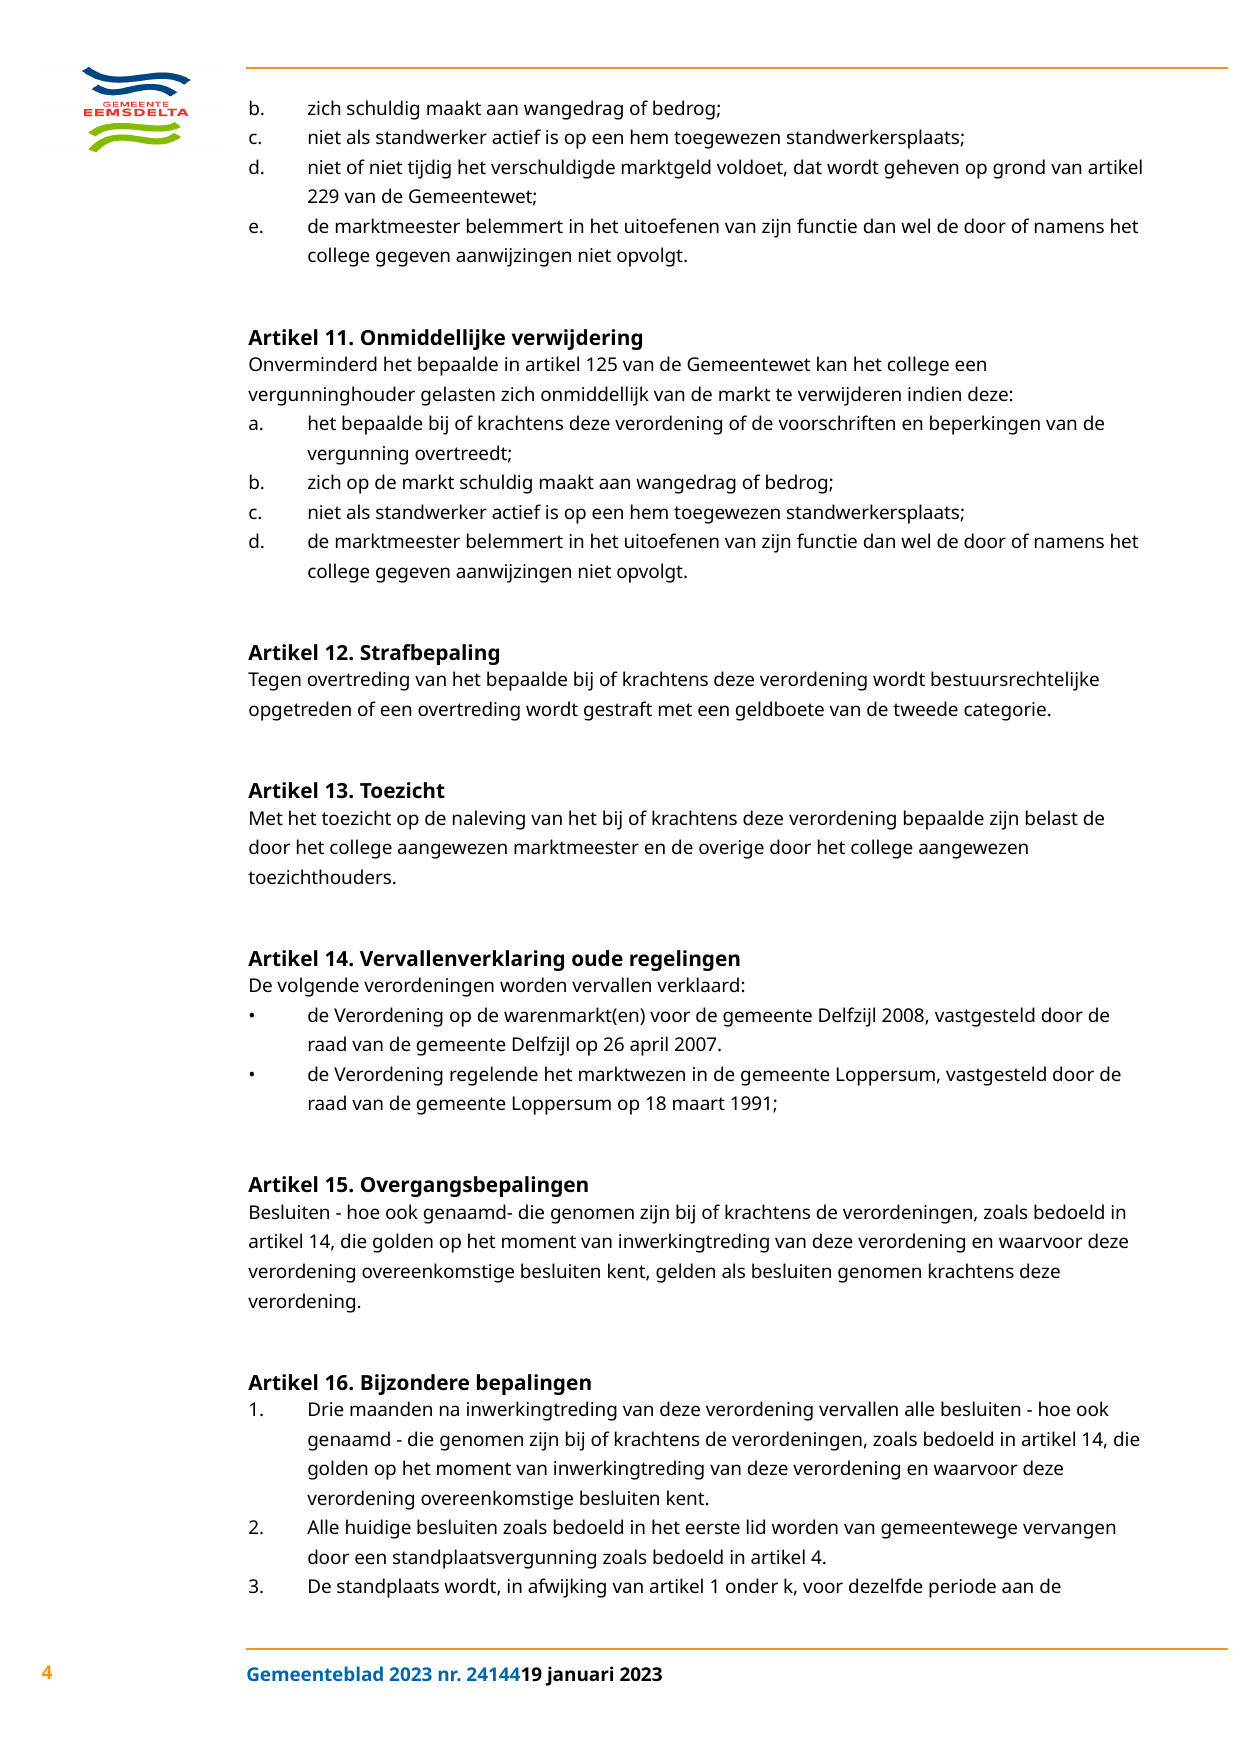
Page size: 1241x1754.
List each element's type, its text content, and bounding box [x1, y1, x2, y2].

text Artikel 12. Strafbepaling [248, 638, 1152, 667]
text Artikel 15. Overgangsbepalingen [248, 1171, 1152, 1199]
text Besluiten - hoe ook genaamd- die genomen zijn bij of krachtens de verordeningen, zoals bedoeld in artikel 14, die golden op het moment van inwerkingtreding van deze verordening en waarvoor deze verordening overeenkomstige besluiten kent, gelden als besluiten genomen krachtens deze verordening. [248, 1199, 1152, 1313]
list zich schuldig maakt aan wangedrag of bedrog; [248, 95, 1152, 121]
list de Verordening op de warenmarkt(en) voor de gemeente Delfzijl 2008, vastgesteld door de raad van de gemeente Delfzijl op 26 april 2007. [248, 1002, 1152, 1057]
text Tegen overtreding van het bepaalde bij of krachtens deze verordening wordt bestuursrechtelijke opgetreden of een overtreding wordt gestraft met een geldboete van de tweede categorie. [248, 667, 1152, 722]
list Alle huidige besluiten zoals bedoeld in het eerste lid worden van gemeentewege vervangen door een standplaatsvergunning zoals bedoeld in artikel 4. [248, 1514, 1152, 1570]
list de marktmeester belemmert in het uitoefenen van zijn functie dan wel de door of namens het college gegeven aanwijzingen niet opvolgt. [248, 213, 1152, 268]
list zich op de markt schuldig maakt aan wangedrag of bedrog; [248, 469, 1152, 495]
picture [41, 47, 231, 172]
list niet of niet tijdig het verschuldigde marktgeld voldoet, dat wordt geheven op grond van artikel 229 van de Gemeentewet; [248, 154, 1152, 209]
text Met het toezicht op de naleving van het bij of krachtens deze verordening bepaalde zijn belast de door het college aangewezen marktmeester en de overige door het college aangewezen toezichthouders. [248, 805, 1152, 889]
text Artikel 14. Vervallenverklaring oude regelingen [248, 944, 1152, 972]
list niet als standwerker actief is op een hem toegewezen standwerkersplaats; [248, 499, 1152, 525]
list niet als standwerker actief is op een hem toegewezen standwerkersplaats; [248, 124, 1152, 150]
list het bepaalde bij of krachtens deze verordening of de voorschriften en beperkingen van de vergunning overtreedt; [248, 410, 1152, 466]
list de Verordening regelende het marktwezen in de gemeente Loppersum, vastgesteld door de raad van de gemeente Loppersum op 18 maart 1991; [248, 1061, 1152, 1116]
list De standplaats wordt, in afwijking van artikel 1 onder k, voor dezelfde periode aan de [248, 1574, 1152, 1599]
text Onverminderd het bepaalde in artikel 125 van de Gemeentewet kan het college een vergunninghouder gelasten zich onmiddellijk van de markt te verwijderen indien deze: [248, 351, 1152, 406]
text Artikel 16. Bijzondere bepalingen [248, 1368, 1152, 1396]
list de marktmeester belemmert in het uitoefenen van zijn functie dan wel de door of namens het college gegeven aanwijzingen niet opvolgt. [248, 529, 1152, 584]
text De volgende verordeningen worden vervallen verklaard: [248, 972, 1152, 998]
list Drie maanden na inwerkingtreding van deze verordening vervallen alle besluiten - hoe ook genaamd - die genomen zijn bij of krachtens de verordeningen, zoals bedoeld in artikel 14, die golden op het moment van inwerkingtreding van deze verordening en waarvoor deze verordening overeenkomstige besluiten kent. [248, 1396, 1152, 1511]
text Artikel 11. Onmiddellijke verwijdering [248, 323, 1152, 351]
text Artikel 13. Toezicht [248, 776, 1152, 805]
